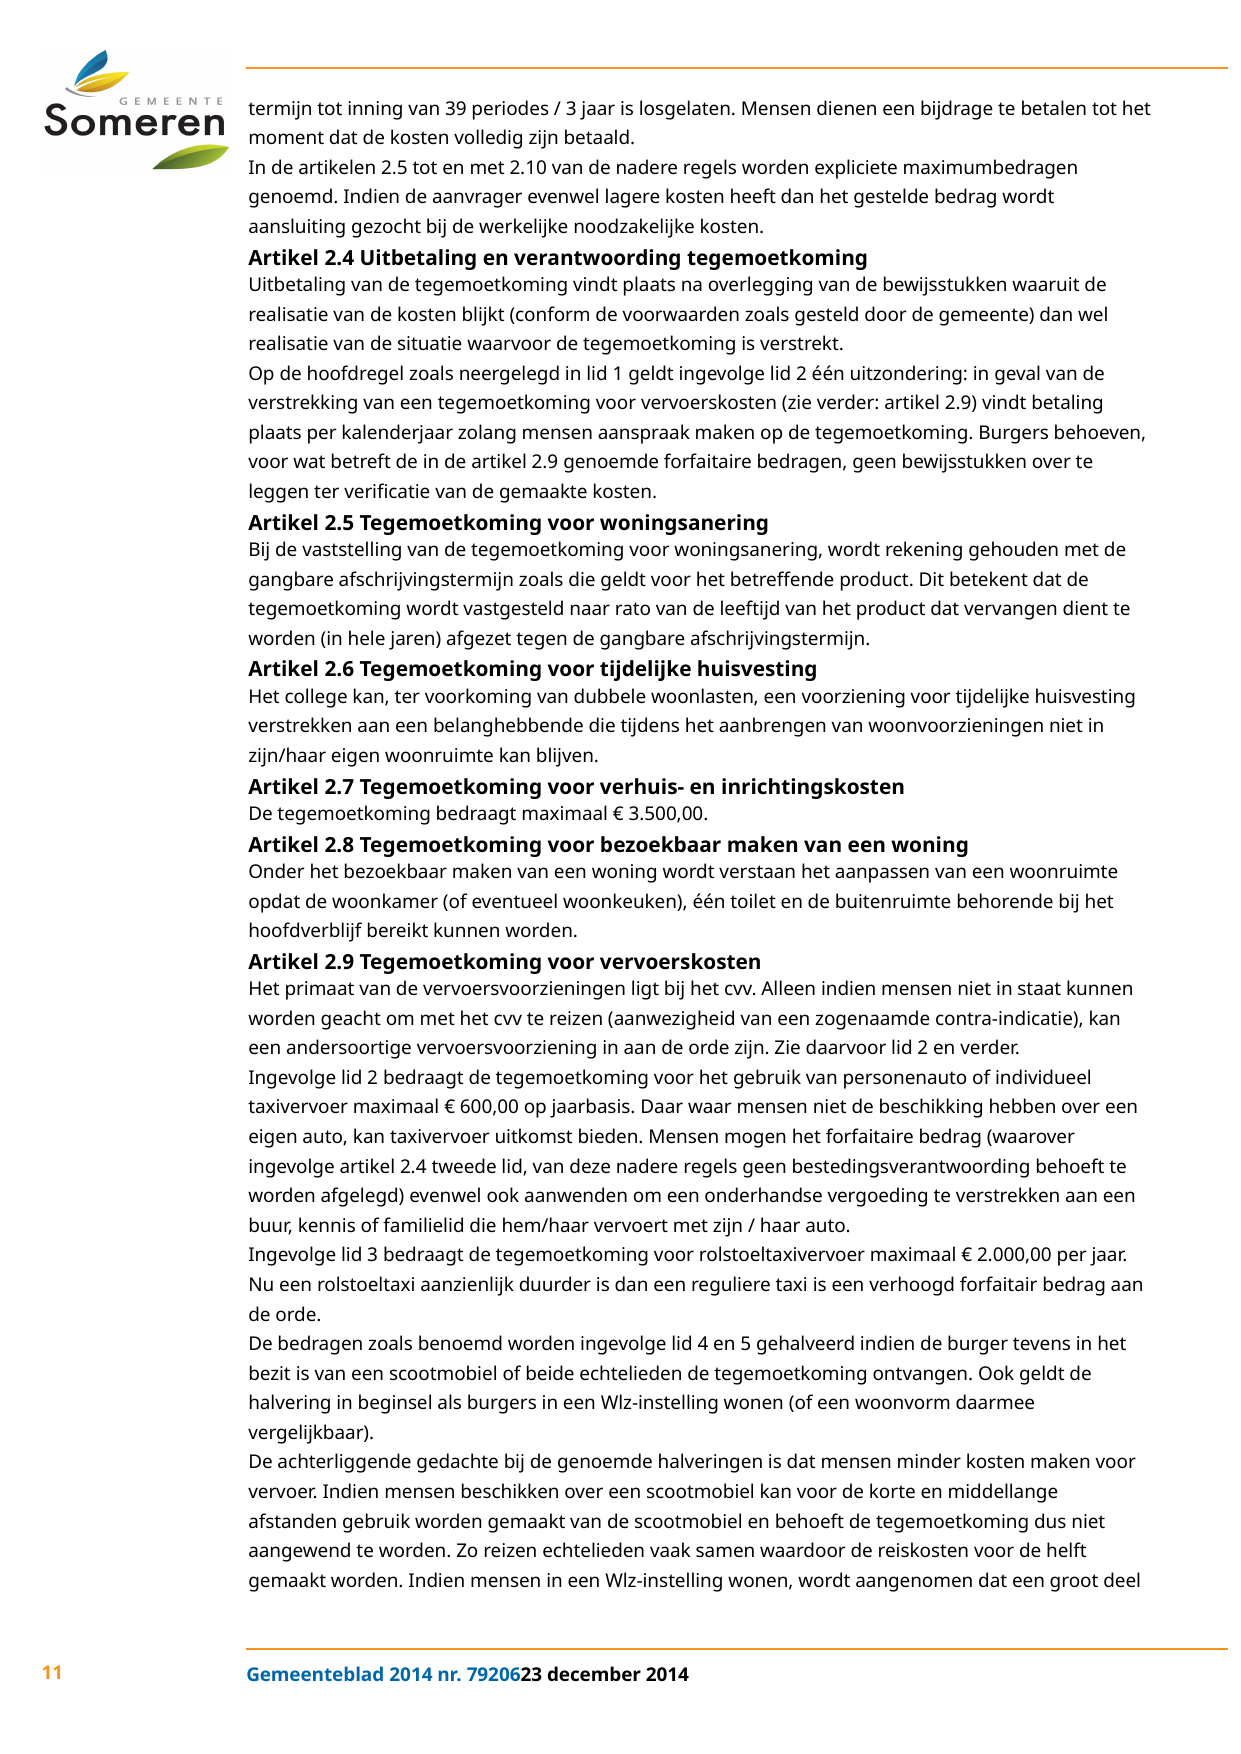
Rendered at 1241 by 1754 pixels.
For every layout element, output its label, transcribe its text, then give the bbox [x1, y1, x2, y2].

text Uitbetaling van de tegemoetkoming vindt plaats na overlegging van de bewijsstukken waaruit de realisatie van de kosten blijkt (conform de voorwaarden zoals gesteld door de gemeente) dan wel realisatie van de situatie waarvoor de tegemoetkoming is verstrekt. [248, 271, 1152, 356]
text Het college kan, ter voorkoming van dubbele woonlasten, een voorziening voor tijdelijke huisvesting verstrekken aan een belanghebbende die tijdens het aanbrengen van woonvoorzieningen niet in zijn/haar eigen woonruimte kan blijven. [248, 683, 1152, 768]
text Ingevolge lid 2 bedraagt de tegemoetkoming voor het gebruik van personenauto of individueel taxivervoer maximaal € 600,00 op jaarbasis. Daar waar mensen niet de beschikking hebben over een eigen auto, kan taxivervoer uitkomst bieden. Mensen mogen het forfaitaire bedrag (waarover ingevolge artikel 2.4 tweede lid, van deze nadere regels geen bestedingsverantwoording behoeft te worden afgelegd) evenwel ook aanwenden om een onderhandse vergoeding te verstrekken aan een buur, kennis of familielid die hem/haar vervoert met zijn / haar auto. [248, 1064, 1152, 1238]
text De bedragen zoals benoemd worden ingevolge lid 4 en 5 gehalveerd indien de burger tevens in het bezit is van een scootmobiel of beide echtelieden de tegemoetkoming ontvangen. Ook geldt de halvering in beginsel als burgers in een Wlz-instelling wonen (of een woonvorm daarmee vergelijkbaar). [248, 1330, 1152, 1445]
text De achterliggende gedachte bij de genoemde halveringen is dat mensen minder kosten maken voor vervoer. Indien mensen beschikken over een scootmobiel kan voor de korte en middellange afstanden gebruik worden gemaakt van de scootmobiel en behoeft de tegemoetkoming dus niet aangewend te worden. Zo reizen echtelieden vaak samen waardoor de reiskosten voor de helft gemaakt worden. Indien mensen in een Wlz-instelling wonen, wordt aangenomen dat een groot deel [248, 1449, 1152, 1593]
text Het primaat van de vervoersvoorzieningen ligt bij het cvv. Alleen indien mensen niet in staat kunnen worden geacht om met het cvv te reizen (aanwezigheid van een zogenaamde contra-indicatie), kan een andersoortige vervoersvoorziening in aan de orde zijn. Zie daarvoor lid 2 en verder. [248, 975, 1152, 1060]
text Artikel 2.9 Tegemoetkoming voor vervoerskosten [248, 947, 1152, 975]
text Artikel 2.5 Tegemoetkoming voor woningsanering [248, 508, 1152, 536]
text In de artikelen 2.5 tot en met 2.10 van de nadere regels worden expliciete maximumbedragen genoemd. Indien de aanvrager evenwel lagere kosten heeft dan het gestelde bedrag wordt aansluiting gezocht bij de werkelijke noodzakelijke kosten. [248, 154, 1152, 239]
text Artikel 2.4 Uitbetaling en verantwoording tegemoetkoming [248, 243, 1152, 271]
text Ingevolge lid 3 bedraagt de tegemoetkoming voor rolstoeltaxivervoer maximaal € 2.000,00 per jaar. Nu een rolstoeltaxi aanzienlijk duurder is dan een reguliere taxi is een verhoogd forfaitair bedrag aan de orde. [248, 1242, 1152, 1327]
text Artikel 2.6 Tegemoetkoming voor tijdelijke huisvesting [248, 654, 1152, 683]
text Artikel 2.7 Tegemoetkoming voor verhuis- en inrichtingskosten [248, 772, 1152, 800]
text Artikel 2.8 Tegemoetkoming voor bezoekbaar maken van een woning [248, 830, 1152, 858]
text Bij de vaststelling van de tegemoetkoming voor woningsanering, wordt rekening gehouden met de gangbare afschrijvingstermijn zoals die geldt voor het betreffende product. Dit betekent dat de tegemoetkoming wordt vastgesteld naar rato van de leeftijd van het product dat vervangen dient te worden (in hele jaren) afgezet tegen de gangbare afschrijvingstermijn. [248, 536, 1152, 651]
picture [41, 47, 231, 172]
text termijn tot inning van 39 periodes / 3 jaar is losgelaten. Mensen dienen een bijdrage te betalen tot het moment dat de kosten volledig zijn betaald. [248, 95, 1152, 150]
text Onder het bezoekbaar maken van een woning wordt verstaan het aanpassen van een woonruimte opdat de woonkamer (of eventueel woonkeuken), één toilet en de buitenruimte behorende bij het hoofdverblijf bereikt kunnen worden. [248, 858, 1152, 943]
text Op de hoofdregel zoals neergelegd in lid 1 geldt ingevolge lid 2 één uitzondering: in geval van de verstrekking van een tegemoetkoming voor vervoerskosten (zie verder: artikel 2.9) vindt betaling plaats per kalenderjaar zolang mensen aanspraak maken op de tegemoetkoming. Burgers behoeven, voor wat betreft de in de artikel 2.9 genoemde forfaitaire bedragen, geen bewijsstukken over te leggen ter verificatie van de gemaakte kosten. [248, 360, 1152, 504]
text De tegemoetkoming bedraagt maximaal € 3.500,00. [248, 800, 1152, 826]
